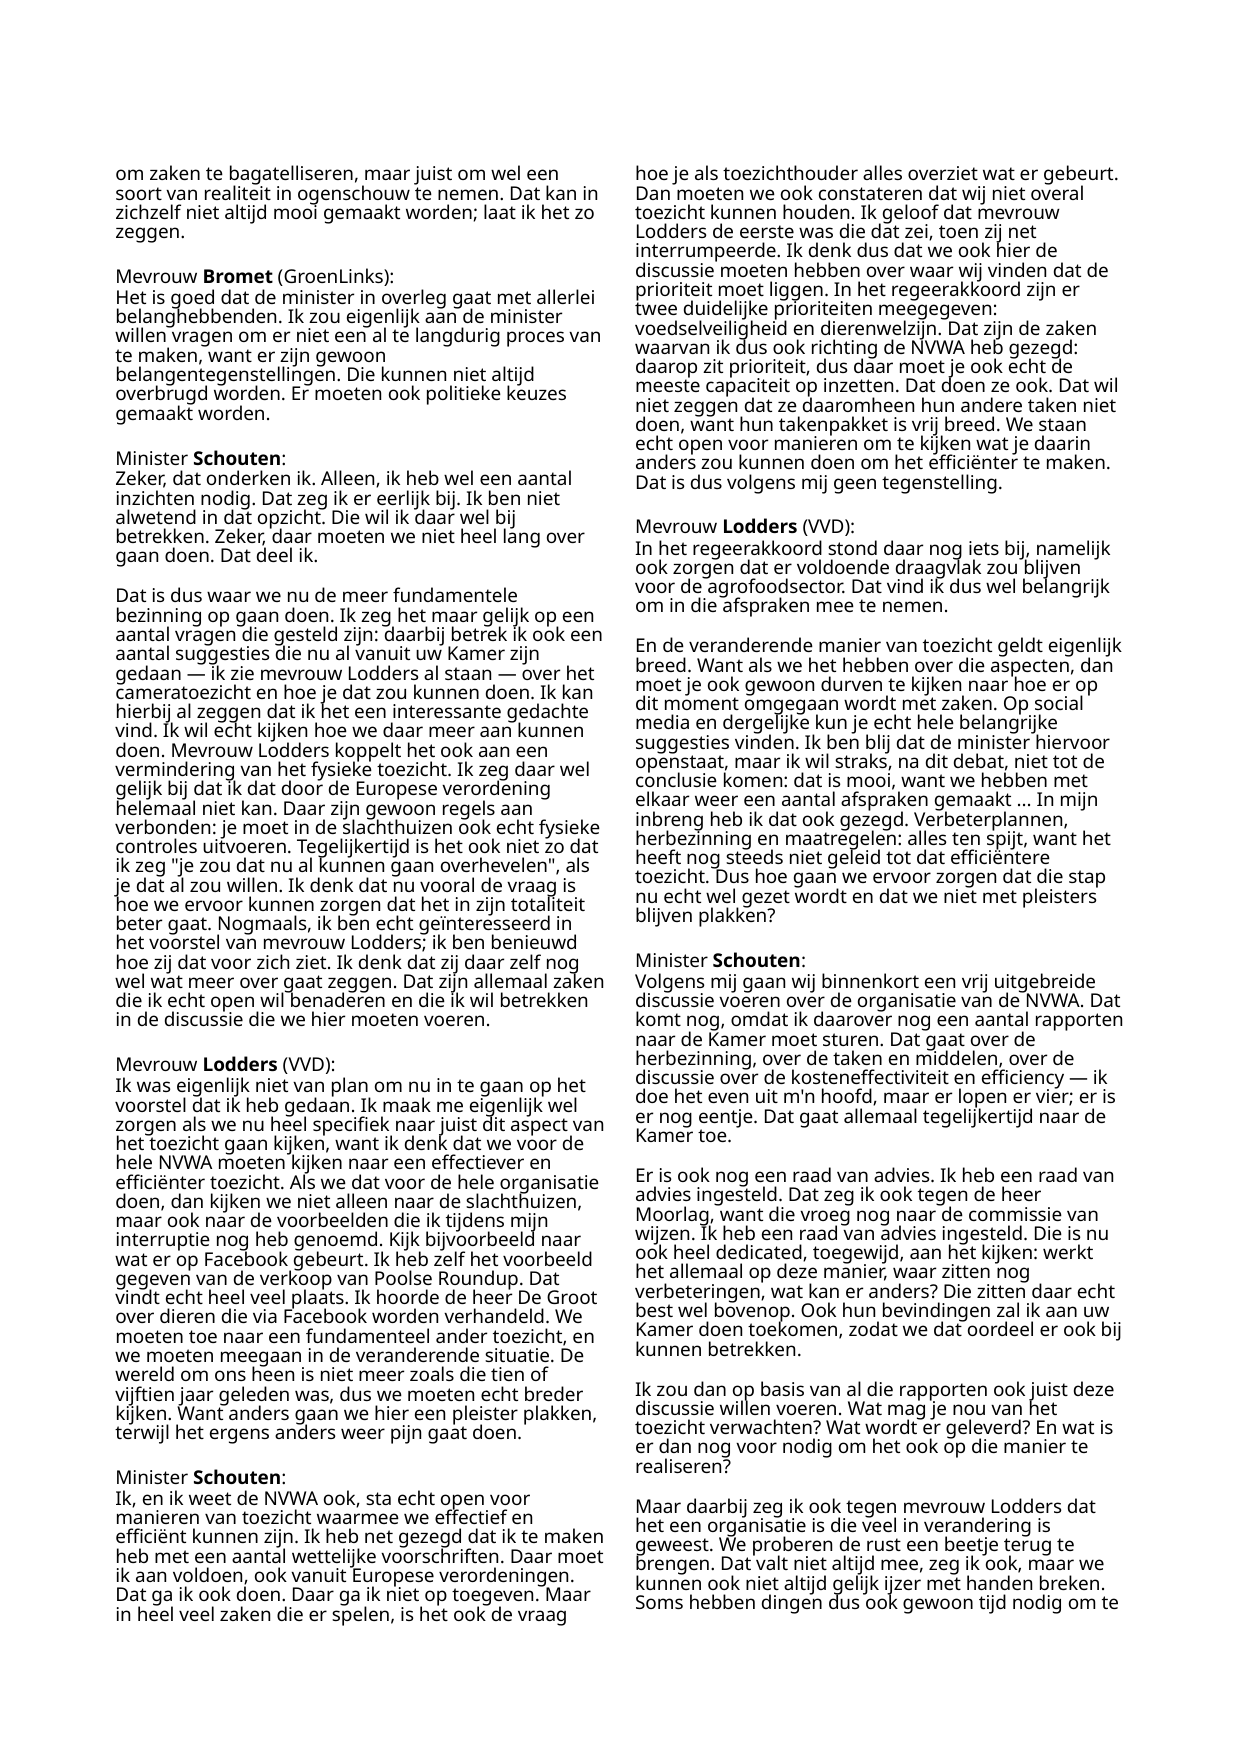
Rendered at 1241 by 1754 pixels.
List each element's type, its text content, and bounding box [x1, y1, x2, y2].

text In het regeerakkoord stond daar nog iets bij, namelijk ook zorgen dat er voldoende draagvlak zou blijven voor de agrofoodsector. Dat vind ik dus wel belangrijk om in die afspraken mee te nemen. [635, 539, 1125, 617]
text Ik was eigenlijk niet van plan om nu in te gaan op het voorstel dat ik heb gedaan. Ik maak me eigenlijk wel zorgen als we nu heel specifiek naar juist dit aspect van het toezicht gaan kijken, want ik denk dat we voor de hele NVWA moeten kijken naar een effectiever en efficiënter toezicht. Als we dat voor de hele organisatie doen, dan kijken we niet alleen naar de slachthuizen, maar ook naar de voorbeelden die ik tijdens mijn interruptie nog heb genoemd. Kijk bijvoorbeeld naar wat er op Facebook gebeurt. Ik heb zelf het voorbeeld gegeven van de verkoop van Poolse Roundup. Dat vindt echt heel veel plaats. Ik hoorde de heer De Groot over dieren die via Facebook worden verhandeld. We moeten toe naar een fundamenteel ander toezicht, en we moeten meegaan in de veranderende situatie. De wereld om ons heen is niet meer zoals die tien of vijftien jaar geleden was, dus we moeten echt breder kijken. Want anders gaan we hier een pleister plakken, terwijl het ergens anders weer pijn gaat doen. [115, 1077, 605, 1443]
text hoe je als toezichthouder alles overziet wat er gebeurt. Dan moeten we ook constateren dat wij niet overal toezicht kunnen houden. Ik geloof dat mevrouw Lodders de eerste was die dat zei, toen zij net interrumpeerde. Ik denk dus dat we ook hier de discussie moeten hebben over waar wij vinden dat de prioriteit moet liggen. In het regeerakkoord zijn er twee duidelijke prioriteiten meegegeven: voedselveiligheid en dierenwelzijn. Dat zijn de zaken waarvan ik dus ook richting de NVWA heb gezegd: daarop zit prioriteit, dus daar moet je ook echt de meeste capaciteit op inzetten. Dat doen ze ook. Dat wil niet zeggen dat ze daaromheen hun andere taken niet doen, want hun takenpakket is vrij breed. We staan echt open voor manieren om te kijken wat je daarin anders zou kunnen doen om het efficiënter te maken. Dat is dus volgens mij geen tegenstelling. [635, 165, 1125, 493]
text Dat is dus waar we nu de meer fundamentele bezinning op gaan doen. Ik zeg het maar gelijk op een aantal vragen die gesteld zijn: daarbij betrek ik ook een aantal suggesties die nu al vanuit uw Kamer zijn gedaan — ik zie mevrouw Lodders al staan — over het cameratoezicht en hoe je dat zou kunnen doen. Ik kan hierbij al zeggen dat ik het een interessante gedachte vind. Ik wil echt kijken hoe we daar meer aan kunnen doen. Mevrouw Lodders koppelt het ook aan een vermindering van het fysieke toezicht. Ik zeg daar wel gelijk bij dat ik dat door de Europese verordening helemaal niet kan. Daar zijn gewoon regels aan verbonden: je moet in de slachthuizen ook echt fysieke controles uitvoeren. Tegelijkertijd is het ook niet zo dat ik zeg "je zou dat nu al kunnen gaan overhevelen", als je dat al zou willen. Ik denk dat nu vooral de vraag is hoe we ervoor kunnen zorgen dat het in zijn totaliteit beter gaat. Nogmaals, ik ben echt geïnteresseerd in het voorstel van mevrouw Lodders; ik ben benieuwd hoe zij dat voor zich ziet. Ik denk dat zij daar zelf nog wel wat meer over gaat zeggen. Dat zijn allemaal zaken die ik echt open wil benaderen en die ik wil betrekken in de discussie die we hier moeten voeren. [115, 587, 605, 1031]
text Ik, en ik weet de NVWA ook, sta echt open voor manieren van toezicht waarmee we effectief en efficiënt kunnen zijn. Ik heb net gezegd dat ik te maken heb met een aantal wettelijke voorschriften. Daar moet ik aan voldoen, ook vanuit Europese verordeningen. Dat ga ik ook doen. Daar ga ik niet op toegeven. Maar in heel veel zaken die er spelen, is het ook de vraag [115, 1490, 605, 1625]
text Minister Schouten: [635, 947, 1125, 973]
text Mevrouw Lodders (VVD): [635, 514, 1125, 539]
text Ik zou dan op basis van al die rapporten ook juist deze discussie willen voeren. Wat mag je nou van het toezicht verwachten? Wat wordt er geleverd? En wat is er dan nog voor nodig om het ook op die manier te realiseren? [635, 1381, 1125, 1477]
text Mevrouw Bromet (GroenLinks): [115, 263, 605, 289]
text Minister Schouten: [115, 1464, 605, 1490]
text Zeker, dat onderken ik. Alleen, ik heb wel een aantal inzichten nodig. Dat zeg ik er eerlijk bij. Ik ben niet alwetend in dat opzicht. Die wil ik daar wel bij betrekken. Zeker, daar moeten we niet heel lang over gaan doen. Dat deel ik. [115, 470, 605, 567]
text Er is ook nog een raad van advies. Ik heb een raad van advies ingesteld. Dat zeg ik ook tegen de heer Moorlag, want die vroeg nog naar de commissie van wijzen. Ik heb een raad van advies ingesteld. Die is nu ook heel dedicated, toegewijd, aan het kijken: werkt het allemaal op deze manier, waar zitten nog verbeteringen, wat kan er anders? Die zitten daar echt best wel bovenop. Ook hun bevindingen zal ik aan uw Kamer doen toekomen, zodat we dat oordeel er ook bij kunnen betrekken. [635, 1167, 1125, 1360]
text om zaken te bagatelliseren, maar juist om wel een soort van realiteit in ogenschouw te nemen. Dat kan in zichzelf niet altijd mooi gemaakt worden; laat ik het zo zeggen. [115, 165, 605, 242]
text Maar daarbij zeg ik ook tegen mevrouw Lodders dat het een organisatie is die veel in verandering is geweest. We proberen de rust een beetje terug te brengen. Dat valt niet altijd mee, zeg ik ook, maar we kunnen ook niet altijd gelijk ijzer met handen breken. Soms hebben dingen dus ook gewoon tijd nodig om te [635, 1498, 1125, 1613]
text Minister Schouten: [115, 445, 605, 470]
text Mevrouw Lodders (VVD): [115, 1052, 605, 1077]
text En de veranderende manier van toezicht geldt eigenlijk breed. Want als we het hebben over die aspecten, dan moet je ook gewoon durven te kijken naar hoe er op dit moment omgegaan wordt met zaken. Op social media en dergelijke kun je echt hele belangrijke suggesties vinden. Ik ben blij dat de minister hiervoor openstaat, maar ik wil straks, na dit debat, niet tot de conclusie komen: dat is mooi, want we hebben met elkaar weer een aantal afspraken gemaakt ... In mijn inbreng heb ik dat ook gezegd. Verbeterplannen, herbezinning en maatregelen: alles ten spijt, want het heeft nog steeds niet geleid tot dat efficiëntere toezicht. Dus hoe gaan we ervoor zorgen dat die stap nu echt wel gezet wordt en dat we niet met pleisters blijven plakken? [635, 637, 1125, 926]
text Het is goed dat de minister in overleg gaat met allerlei belanghebbenden. Ik zou eigenlijk aan de minister willen vragen om er niet een al te langdurig proces van te maken, want er zijn gewoon belangentegenstellingen. Die kunnen niet altijd overbrugd worden. Er moeten ook politieke keuzes gemaakt worden. [115, 289, 605, 424]
text Volgens mij gaan wij binnenkort een vrij uitgebreide discussie voeren over de organisatie van de NVWA. Dat komt nog, omdat ik daarover nog een aantal rapporten naar de Kamer moet sturen. Dat gaat over de herbezinning, over de taken en middelen, over de discussie over de kosteneffectiviteit en efficiency — ik doe het even uit m'n hoofd, maar er lopen er vier; er is er nog eentje. Dat gaat allemaal tegelijkertijd naar de Kamer toe. [635, 973, 1125, 1146]
